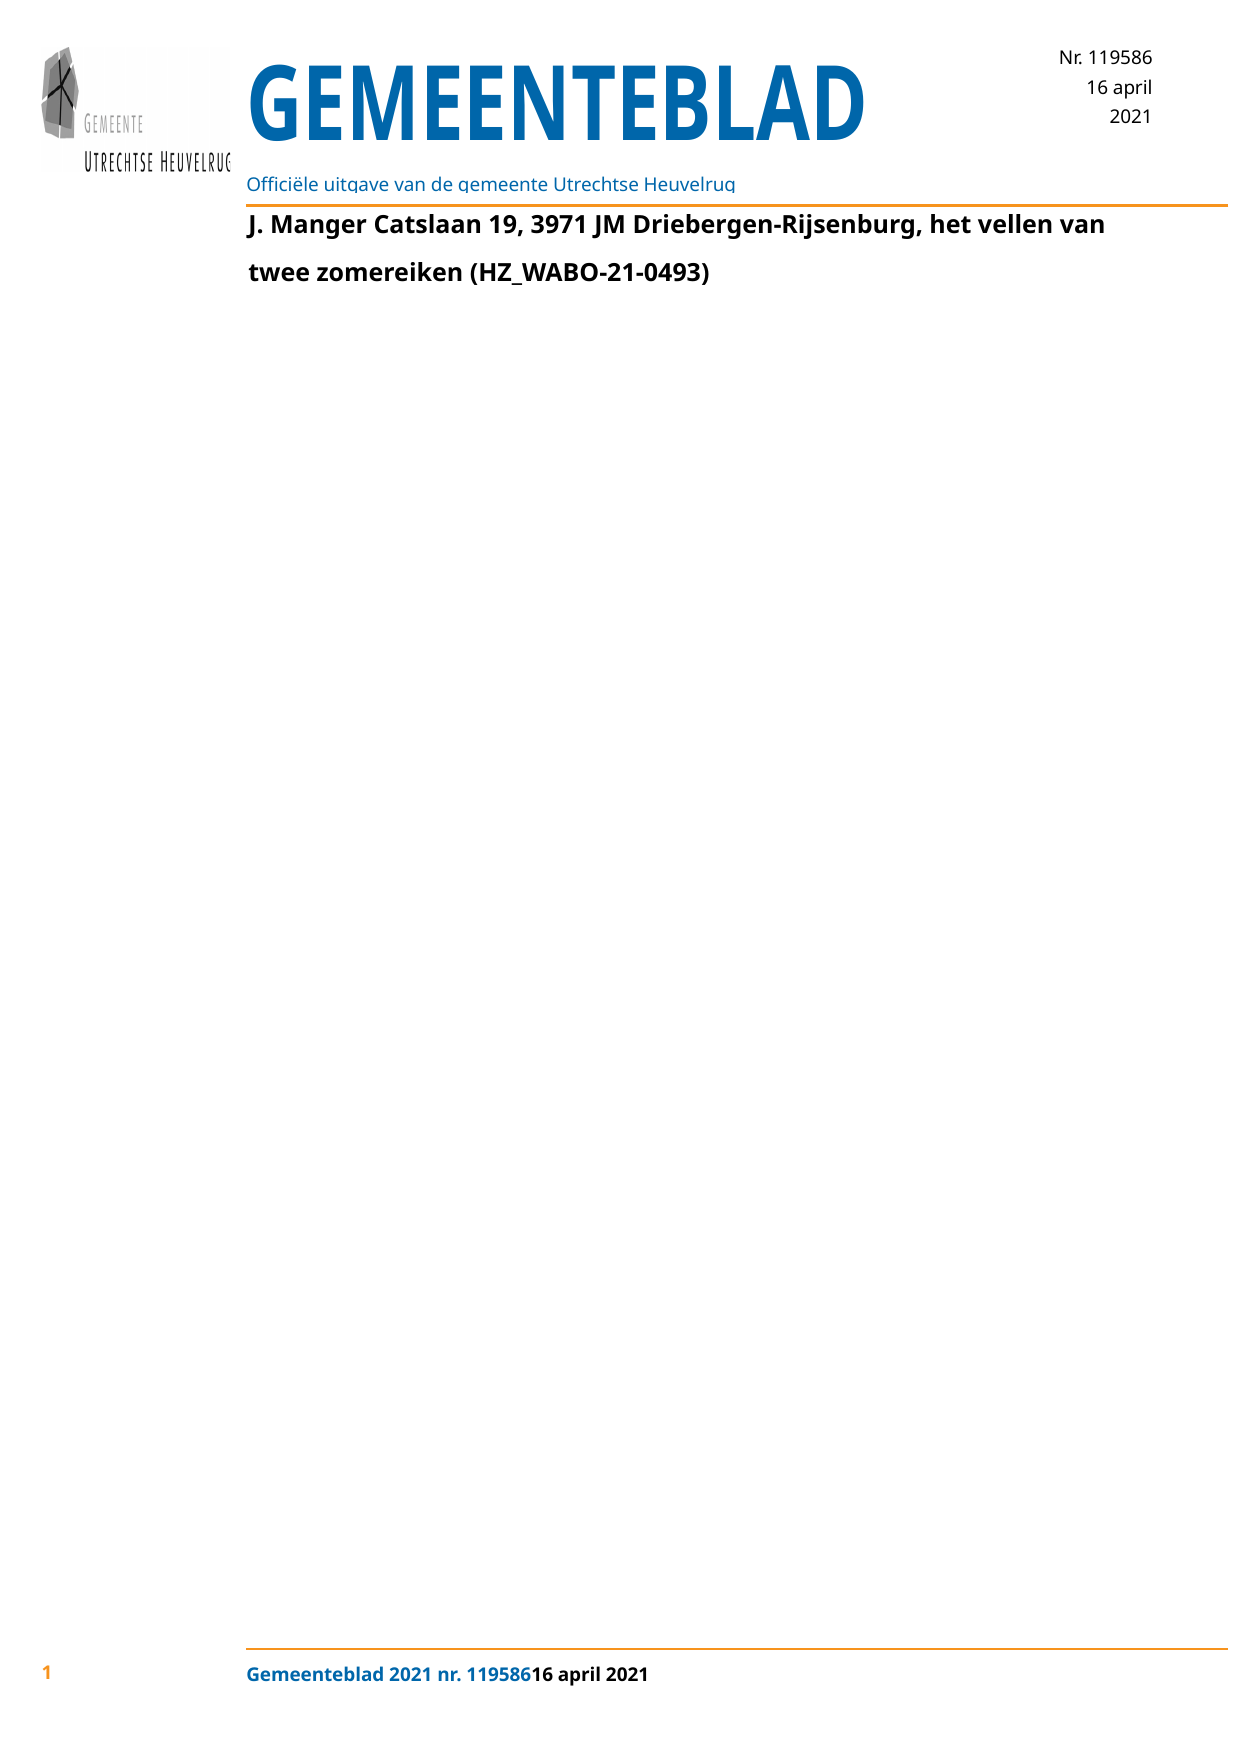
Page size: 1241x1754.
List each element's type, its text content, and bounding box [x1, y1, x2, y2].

picture [41, 47, 231, 172]
text J. Manger Catslaan 19, 3971 JM Driebergen-Rijsenburg, het vellen van twee zomereiken (HZ_WABO-21-0493) [248, 207, 1152, 288]
